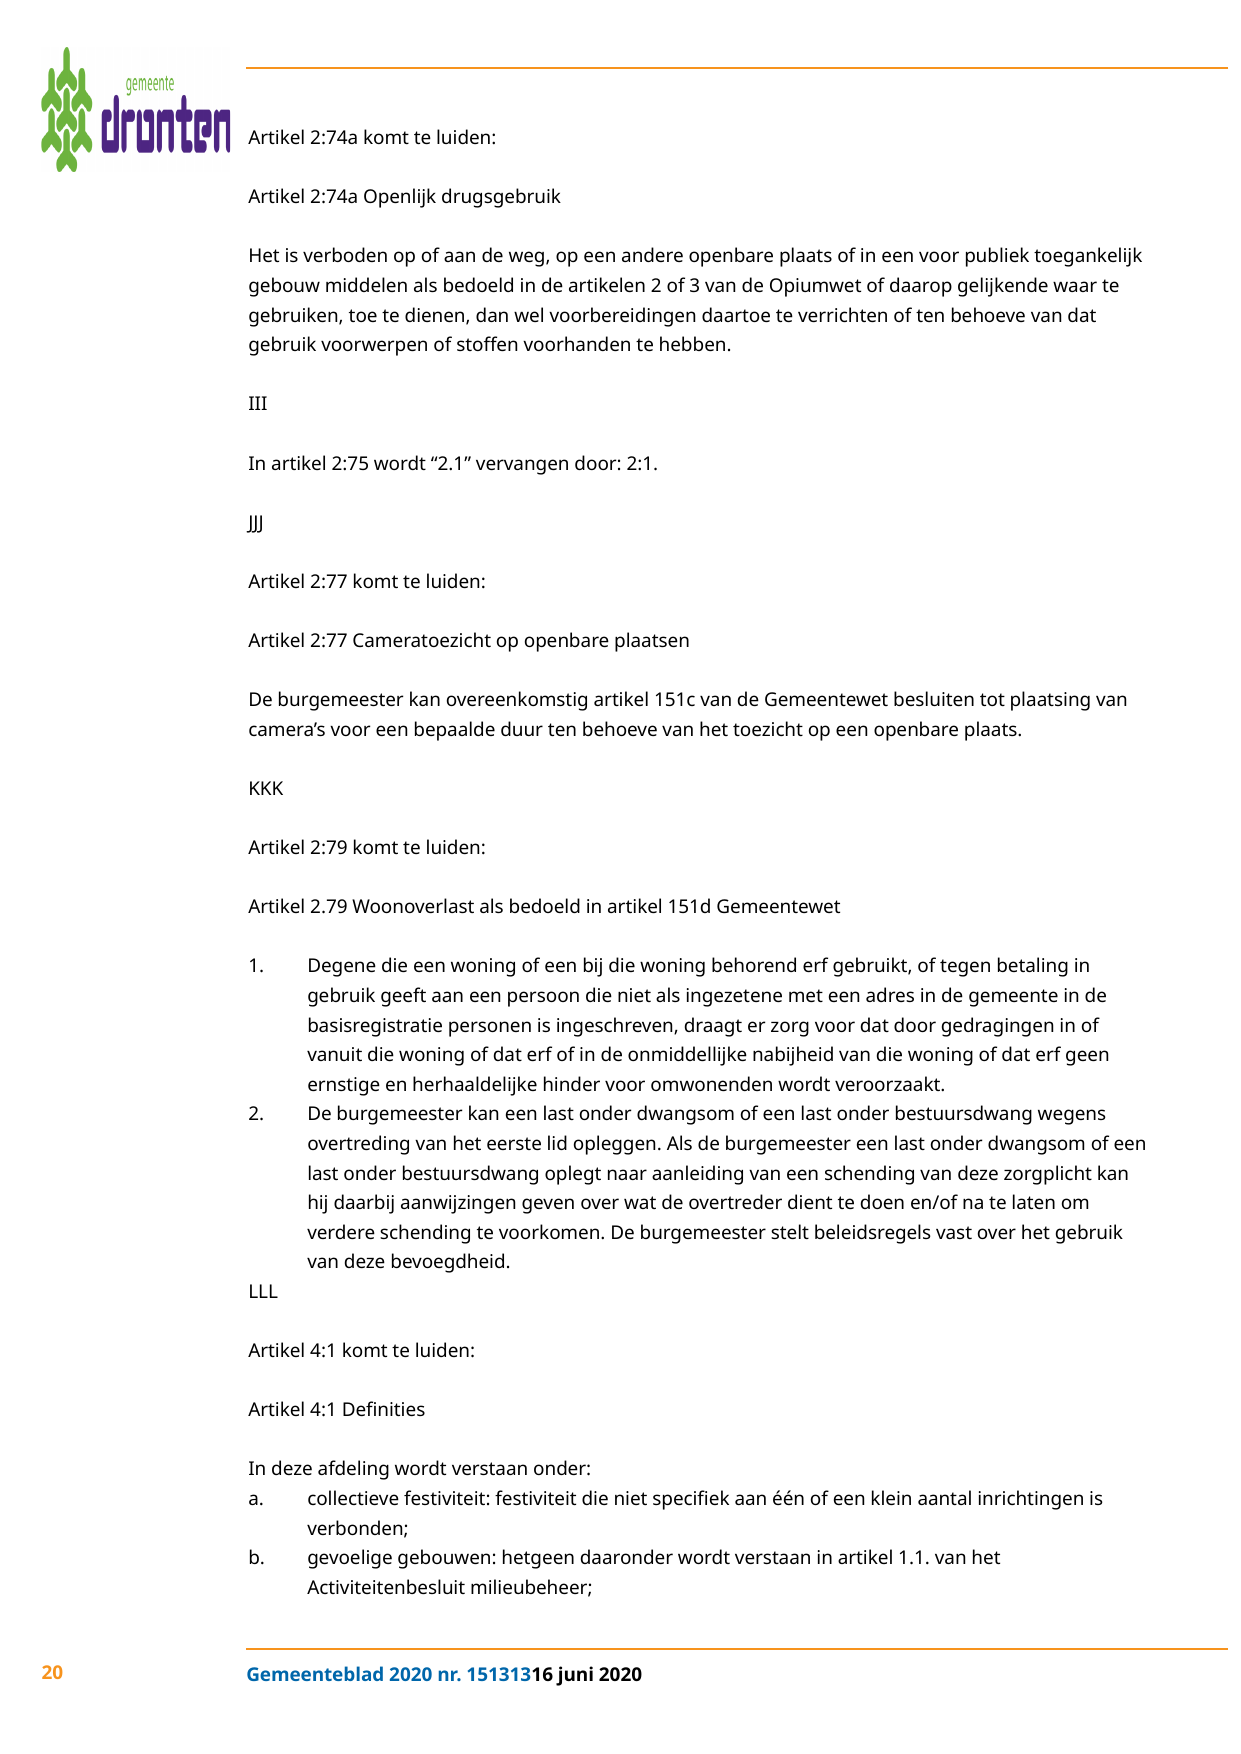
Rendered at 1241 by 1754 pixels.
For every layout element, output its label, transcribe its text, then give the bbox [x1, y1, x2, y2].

text De burgemeester kan overeenkomstig artikel 151c van de Gemeentewet besluiten tot plaatsing van camera’s voor een bepaalde duur ten behoeve van het toezicht op een openbare plaats. [248, 686, 1152, 742]
text Artikel 4:1 komt te luiden: [248, 1337, 1152, 1363]
picture [41, 47, 231, 172]
list gevoelige gebouwen: hetgeen daaronder wordt verstaan in artikel 1.1. van het Activiteitenbesluit milieubeheer; [248, 1544, 1152, 1600]
text LLL [248, 1278, 1152, 1304]
list Degene die een woning of een bij die woning behorend erf gebruikt, of tegen betaling in gebruik geeft aan een persoon die niet als ingezetene met een adres in de gemeente in de basisregistratie personen is ingeschreven, draagt er zorg voor dat door gedragingen in of vanuit die woning of dat erf of in de onmiddellijke nabijheid van die woning of dat erf geen ernstige en herhaaldelijke hinder voor omwonenden wordt veroorzaakt. [248, 953, 1152, 1097]
text Artikel 2:74a Openlijk drugsgebruik [248, 183, 1152, 209]
text JJJ [248, 509, 1152, 535]
list De burgemeester kan een last onder dwangsom of een last onder bestuursdwang wegens overtreding van het eerste lid opleggen. Als de burgemeester een last onder dwangsom of een last onder bestuursdwang oplegt naar aanleiding van een schending van deze zorgplicht kan hij daarbij aanwijzingen geven over wat de overtreder dient te doen en/of na te laten om verdere schending te voorkomen. De burgemeester stelt beleidsregels vast over het gebruik van deze bevoegdheid. [248, 1101, 1152, 1274]
text KKK [248, 775, 1152, 801]
text III [248, 391, 1152, 416]
text Artikel 2.79 Woonoverlast als bedoeld in artikel 151d Gemeentewet [248, 893, 1152, 919]
text Artikel 2:79 komt te luiden: [248, 834, 1152, 860]
text Artikel 2:74a komt te luiden: [248, 124, 1152, 150]
text Artikel 4:1 Definities [248, 1396, 1152, 1422]
text In deze afdeling wordt verstaan onder: [248, 1456, 1152, 1481]
text Artikel 2:77 komt te luiden: [248, 568, 1152, 594]
text In artikel 2:75 wordt “2.1” vervangen door: 2:1. [248, 450, 1152, 476]
text Artikel 2:77 Cameratoezicht op openbare plaatsen [248, 627, 1152, 653]
text Het is verboden op of aan de weg, op een andere openbare plaats of in een voor publiek toegankelijk gebouw middelen als bedoeld in de artikelen 2 of 3 van de Opiumwet of daarop gelijkende waar te gebruiken, toe te dienen, dan wel voorbereidingen daartoe te verrichten of ten behoeve van dat gebruik voorwerpen of stoffen voorhanden te hebben. [248, 243, 1152, 357]
list collectieve festiviteit: festiviteit die niet specifiek aan één of een klein aantal inrichtingen is verbonden; [248, 1485, 1152, 1541]
